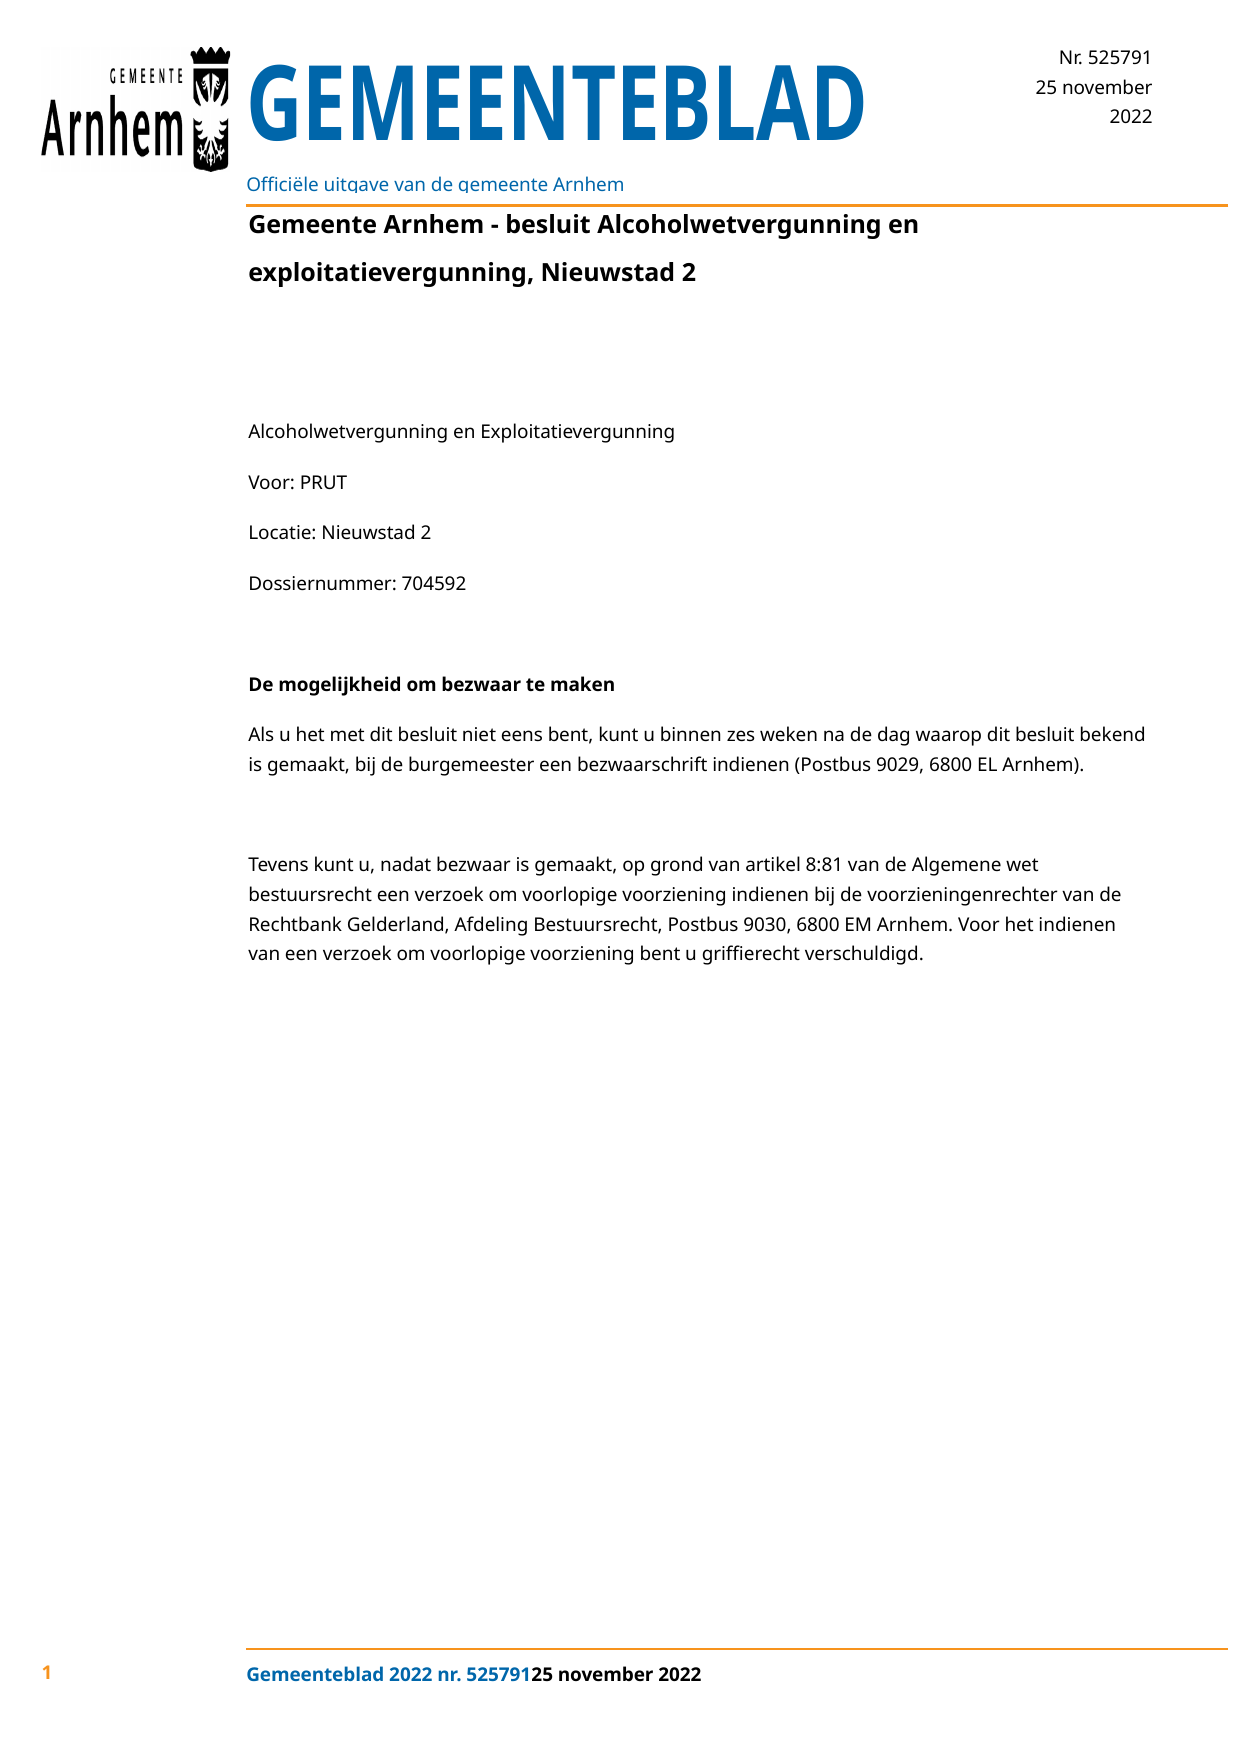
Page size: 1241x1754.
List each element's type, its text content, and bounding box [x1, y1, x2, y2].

text Voor: PRUT [248, 469, 1152, 495]
text Locatie: Nieuwstad 2 [248, 519, 1152, 545]
text Tevens kunt u, nadat bezwaar is gemaakt, op grond van artikel 8:81 van de Algemene wet bestuursrecht een verzoek om voorlopige voorziening indienen bij de voorzieningenrechter van de Rechtbank Gelderland, Afdeling Bestuursrecht, Postbus 9030, 6800 EM Arnhem. Voor het indienen van een verzoek om voorlopige voorziening bent u griffierecht verschuldigd. [248, 852, 1152, 966]
text Als u het met dit besluit niet eens bent, kunt u binnen zes weken na de dag waarop dit besluit bekend is gemaakt, bij de burgemeester een bezwaarschrift indienen (Postbus 9029, 6800 EL Arnhem). [248, 721, 1152, 777]
text Gemeente Arnhem - besluit Alcoholwetvergunning en exploitatievergunning, Nieuwstad 2 [248, 207, 1152, 288]
text De mogelijkheid om bezwaar te maken [248, 671, 1152, 697]
text Dossiernummer: 704592 [248, 570, 1152, 596]
picture [41, 47, 231, 172]
text Alcoholwetvergunning en Exploitatievergunning [248, 419, 1152, 444]
